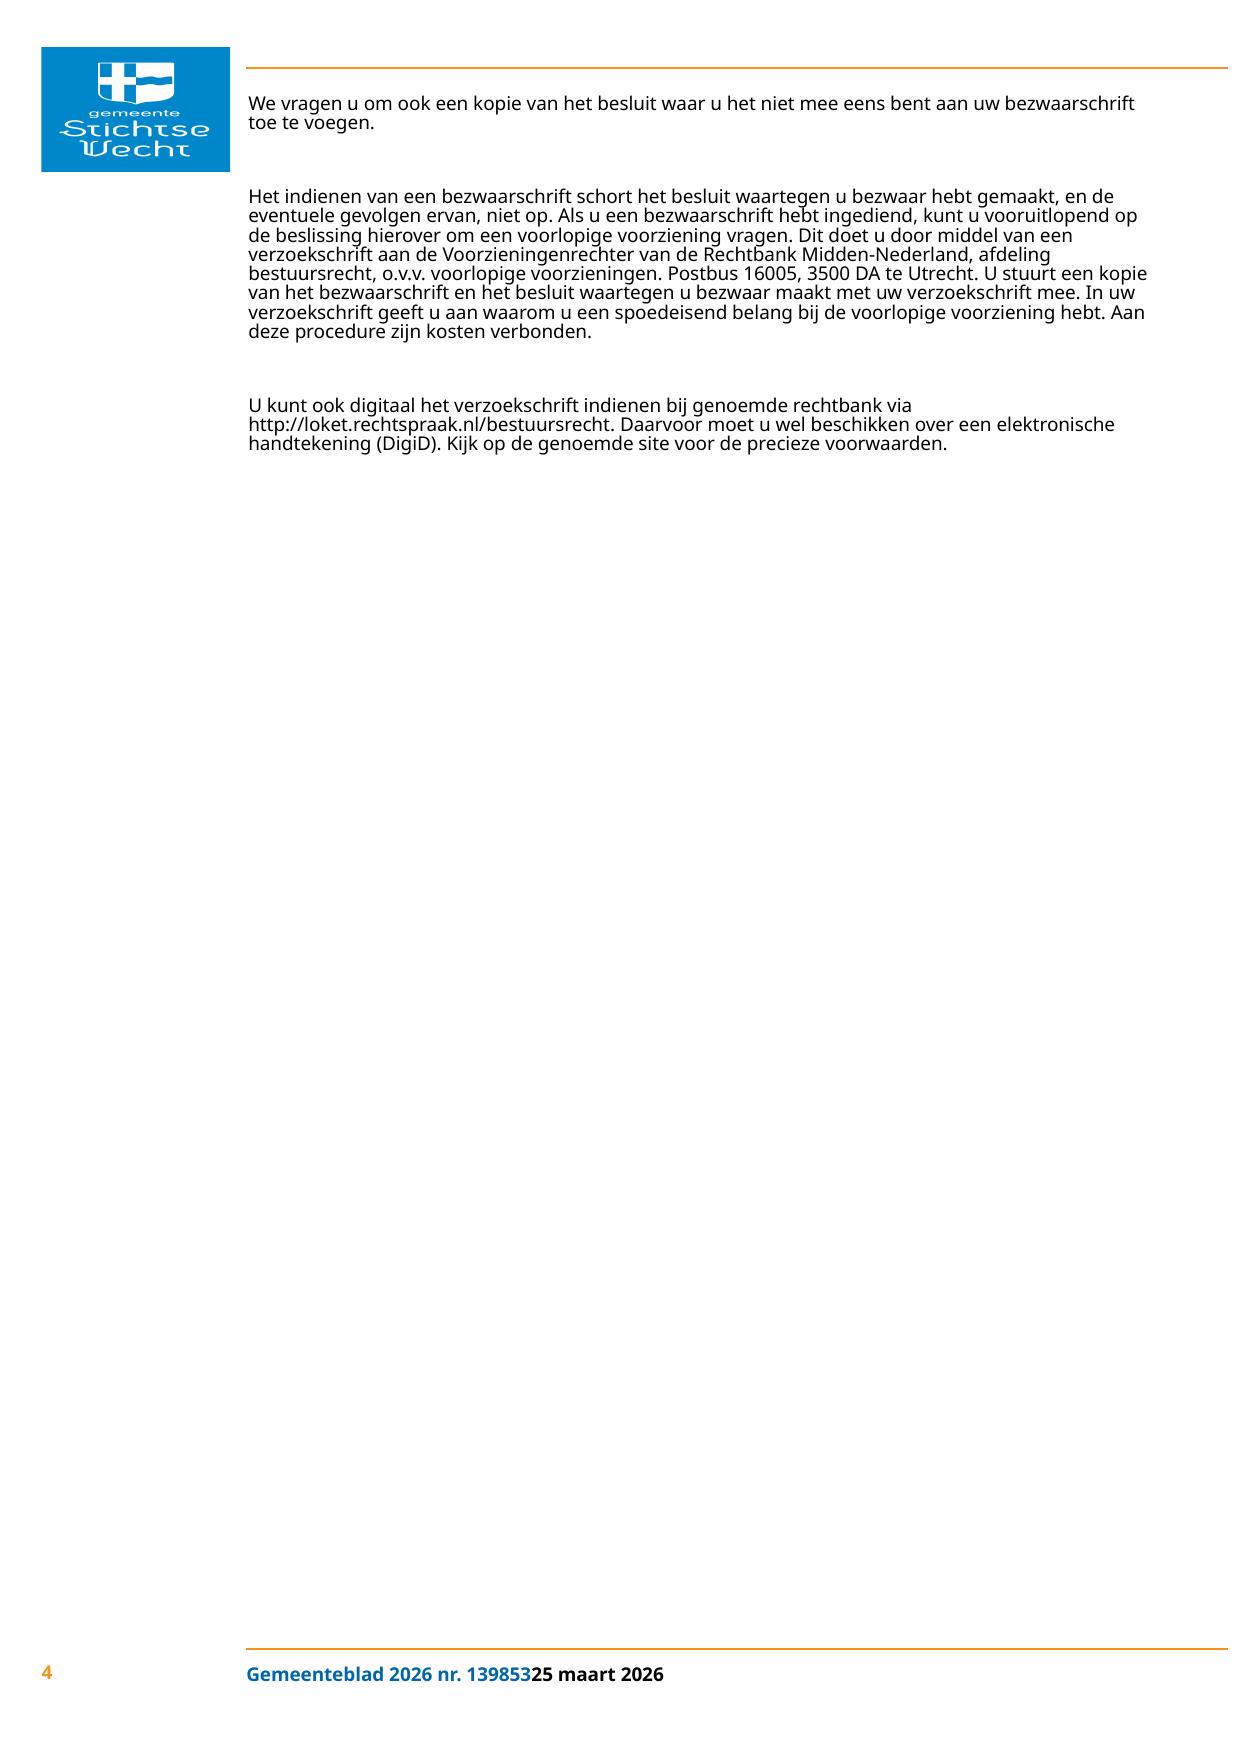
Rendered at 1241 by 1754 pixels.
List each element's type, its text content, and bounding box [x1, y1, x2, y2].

text Het indienen van een bezwaarschrift schort het besluit waartegen u bezwaar hebt gemaakt, en de eventuele gevolgen ervan, niet op. Als u een bezwaarschrift hebt ingediend, kunt u vooruitlopend op de beslissing hierover om een voorlopige voorziening vragen. Dit doet u door middel van een verzoekschrift aan de Voorzieningenrechter van de Rechtbank Midden-Nederland, afdeling bestuursrecht, o.v.v. voorlopige voorzieningen. Postbus 16005, 3500 DA te Utrecht. U stuurt een kopie van het bezwaarschrift en het besluit waartegen u bezwaar maakt met uw verzoekschrift mee. In uw verzoekschrift geeft u aan waarom u een spoedeisend belang bij de voorlopige voorziening hebt. Aan deze procedure zijn kosten verbonden. [248, 188, 1152, 342]
picture [99, 63, 135, 101]
text We vragen u om ook een kopie van het besluit waar u het niet mee eens bent aan uw bezwaarschrift toe te voegen. [248, 95, 1152, 133]
picture [137, 63, 174, 103]
text U kunt ook digitaal het verzoekschrift indienen bij genoemde rechtbank via http://loket.rechtspraak.nl/bestuursrecht. Daarvoor moet u wel beschikken over een elektronische handtekening (DigiD). Kijk op de genoemde site voor de precieze voorwaarden. [248, 397, 1152, 455]
